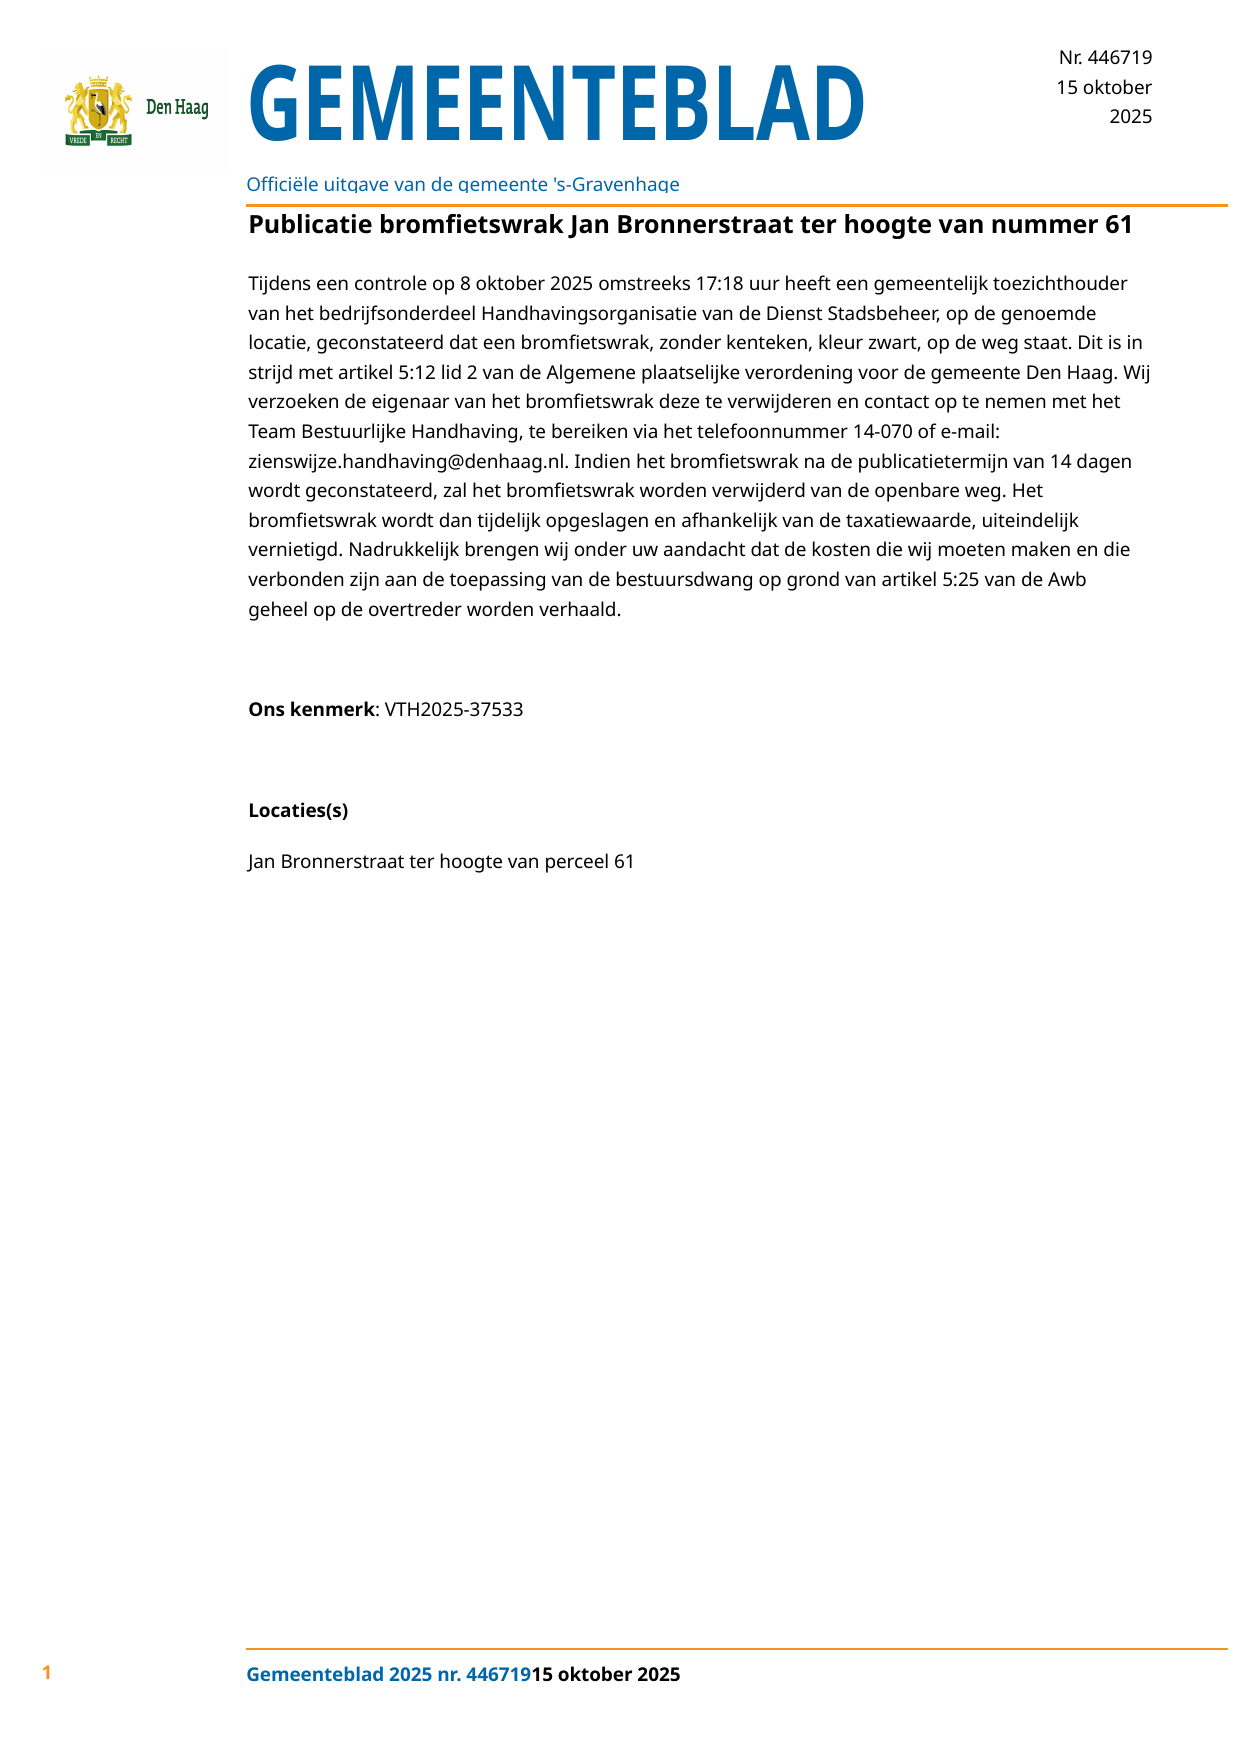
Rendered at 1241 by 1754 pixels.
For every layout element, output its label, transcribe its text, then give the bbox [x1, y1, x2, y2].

text Locaties(s) [248, 797, 1152, 823]
text Tijdens een controle op 8 oktober 2025 omstreeks 17:18 uur heeft een gemeentelijk toezichthouder van het bedrijfsonderdeel Handhavingsorganisatie van de Dienst Stadsbeheer, op de genoemde locatie, geconstateerd dat een bromfietswrak, zonder kenteken, kleur zwart, op de weg staat. Dit is in strijd met artikel 5:12 lid 2 van de Algemene plaatselijke verordening voor de gemeente Den Haag. Wij verzoeken de eigenaar van het bromfietswrak deze te verwijderen en contact op te nemen met het Team Bestuurlijke Handhaving, te bereiken via het telefoonnummer 14-070 of e-mail: zienswijze.handhaving@denhaag.nl. Indien het bromfietswrak na de publicatietermijn van 14 dagen wordt geconstateerd, zal het bromfietswrak worden verwijderd van de openbare weg. Het bromfietswrak wordt dan tijdelijk opgeslagen en afhankelijk van de taxatiewaarde, uiteindelijk vernietigd. Nadrukkelijk brengen wij onder uw aandacht dat de kosten die wij moeten maken en die verbonden zijn aan de toepassing van de bestuursdwang op grond van artikel 5:25 van de Awb geheel op de overtreder worden verhaald. [248, 270, 1152, 621]
text Publicatie bromfietswrak Jan Bronnerstraat ter hoogte van nummer 61 [248, 207, 1152, 241]
text Ons kenmerk: VTH2025-37533 [248, 697, 1152, 722]
text Jan Bronnerstraat ter hoogte van perceel 61 [248, 848, 1152, 873]
picture [41, 47, 231, 172]
